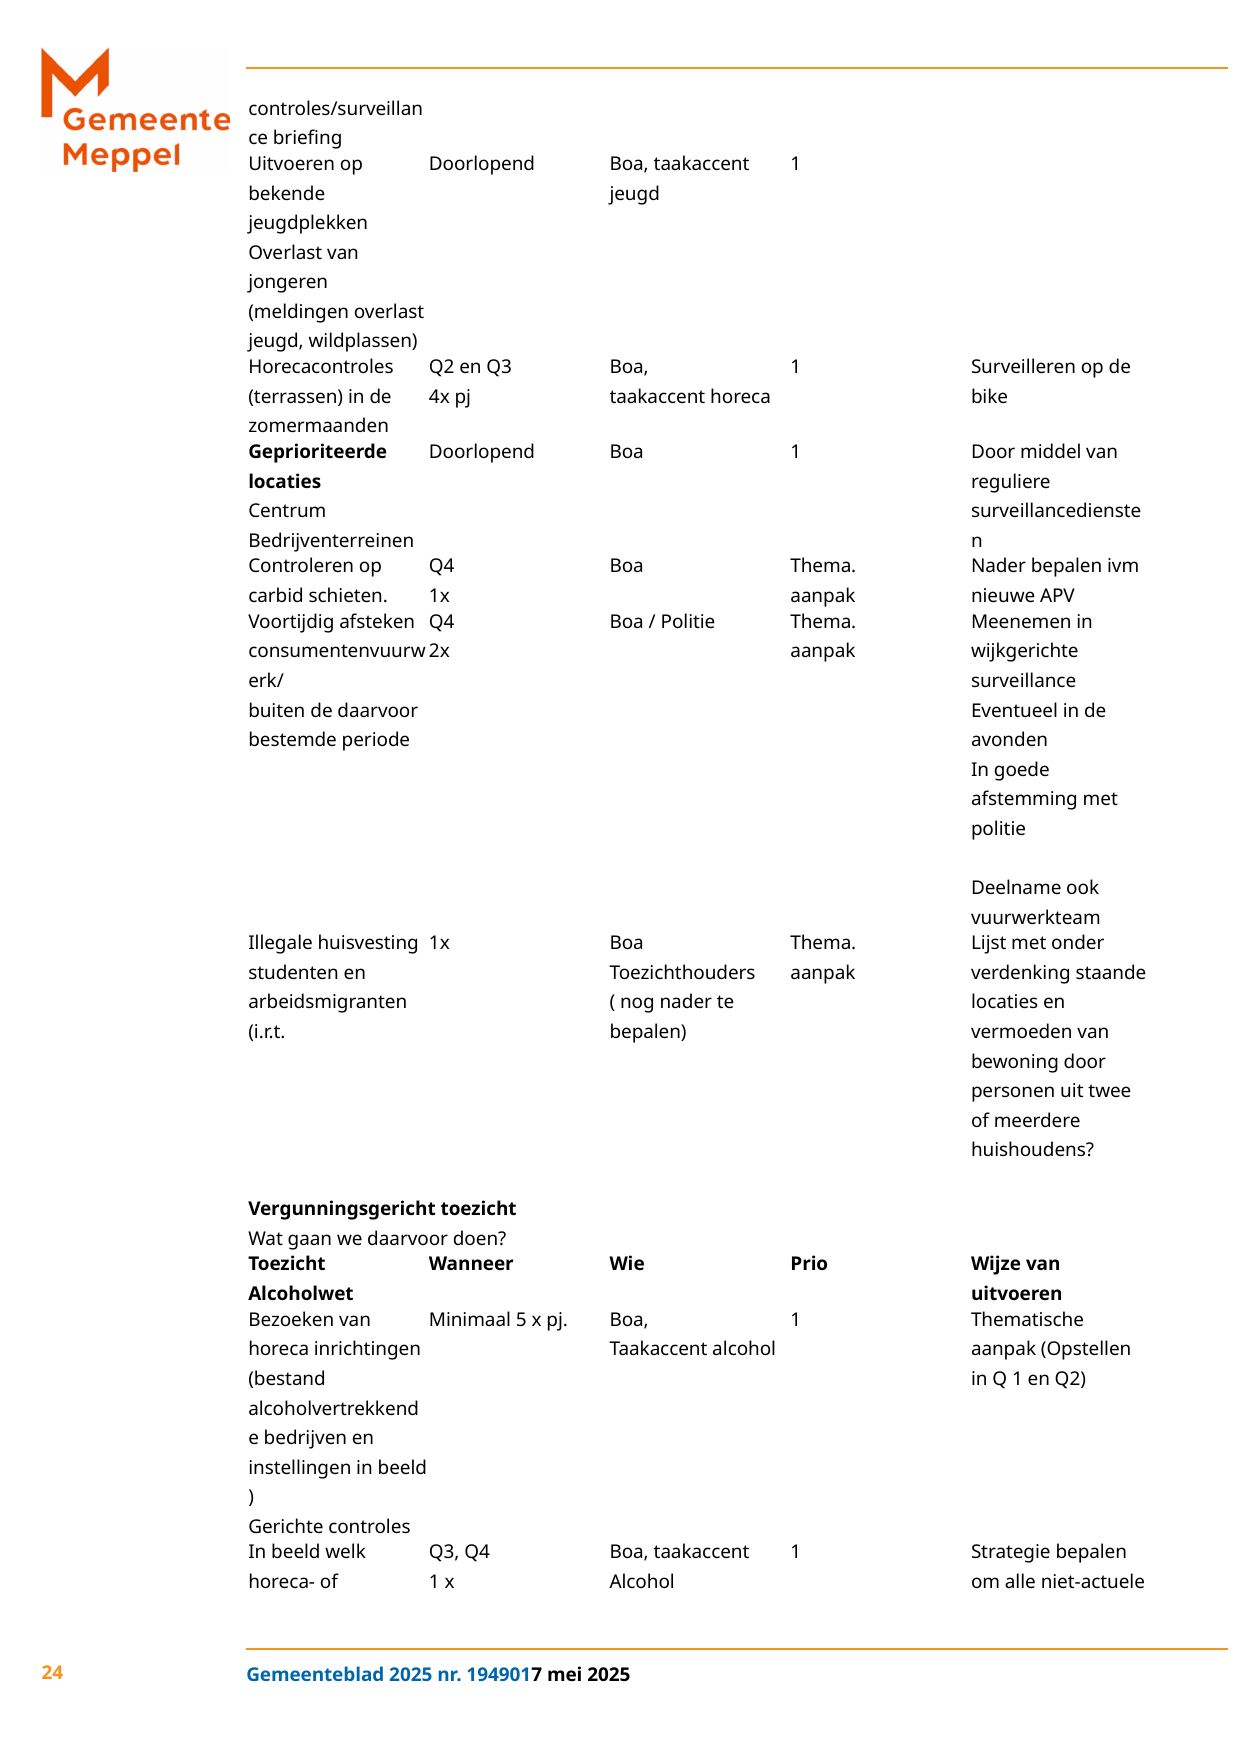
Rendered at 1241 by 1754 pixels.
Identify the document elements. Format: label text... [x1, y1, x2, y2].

table_cell Controleren op carbid schieten. [248, 553, 429, 608]
table_cell Q3, Q4 1 x [429, 1539, 609, 1594]
table_cell Boa, taakaccent jeugd [609, 150, 790, 353]
table_cell Thema. aanpak [790, 553, 971, 608]
table_cell 1 [790, 1306, 971, 1539]
table_cell 1 [790, 438, 971, 553]
table_cell 1 [790, 1539, 971, 1594]
table_cell [429, 95, 609, 150]
table_cell Q2 en Q3 4x pj [429, 353, 609, 438]
table_cell Wie [609, 1251, 790, 1306]
table_cell Doorlopend [429, 438, 609, 553]
table_cell Boa / Politie [609, 608, 790, 929]
table_cell Q4 1x [429, 553, 609, 608]
table_cell Surveilleren op de bike [971, 353, 1152, 438]
table_cell Boa, taakaccent Alcohol [609, 1539, 790, 1594]
table_cell controles/surveillance briefing [248, 95, 429, 150]
table_cell In beeld welk horeca- of [248, 1539, 429, 1594]
table_cell Wanneer [429, 1251, 609, 1306]
table_cell Doorlopend [429, 150, 609, 353]
table_cell 1 [790, 150, 971, 353]
table_header Vergunningsgericht toezicht Wat gaan we daarvoor doen? [248, 1195, 1152, 1251]
table_cell Meenemen in wijkgerichte surveillance Eventueel in de avonden In goede afstemming met politie Deelname ook vuurwerkteam [971, 608, 1152, 929]
table_cell Q4 2x [429, 608, 609, 929]
table_cell Strategie bepalen om alle niet-actuele [971, 1539, 1152, 1594]
table_cell Lijst met onder verdenking staande locaties en vermoeden van bewoning door personen uit twee of meerdere huishoudens? [971, 930, 1152, 1162]
table_cell Prio [790, 1251, 971, 1306]
table_cell Uitvoeren op bekende jeugdplekken Overlast van jongeren (meldingen overlast jeugd, wildplassen) [248, 150, 429, 353]
table_cell Boa, taakaccent horeca [609, 353, 790, 438]
table_cell Bezoeken van horeca inrichtingen (bestand alcoholvertrekkende bedrijven en instellingen in beeld ) Gerichte controles [248, 1306, 429, 1539]
picture [41, 47, 231, 172]
table_cell [971, 150, 1152, 353]
table_cell Illegale huisvesting studenten en arbeidsmigranten (i.r.t. [248, 930, 429, 1162]
table_cell [971, 95, 1152, 150]
table_cell Thematische aanpak (Opstellen in Q 1 en Q2) [971, 1306, 1152, 1539]
table_cell Door middel van reguliere surveillancediensten [971, 438, 1152, 553]
table_cell Minimaal 5 x pj. [429, 1306, 609, 1539]
table_cell [609, 95, 790, 150]
table_cell Voortijdig afsteken consumentenvuurwerk/ buiten de daarvoor bestemde periode [248, 608, 429, 929]
table_cell Horecacontroles (terrassen) in de zomermaanden [248, 353, 429, 438]
table_cell Thema. aanpak [790, 608, 971, 929]
table_cell 1x [429, 930, 609, 1162]
table_cell Thema. aanpak [790, 930, 971, 1162]
table_cell Boa Toezichthouders ( nog nader te bepalen) [609, 930, 790, 1162]
table_cell Geprioriteerde locaties Centrum Bedrijventerreinen [248, 438, 429, 553]
table_cell [790, 95, 971, 150]
table_cell Boa [609, 438, 790, 553]
table_cell Nader bepalen ivm nieuwe APV [971, 553, 1152, 608]
table_cell Wijze van uitvoeren [971, 1251, 1152, 1306]
table_cell Boa, Taakaccent alcohol [609, 1306, 790, 1539]
table_cell Toezicht Alcoholwet [248, 1251, 429, 1306]
table_cell 1 [790, 353, 971, 438]
table_cell Boa [609, 553, 790, 608]
